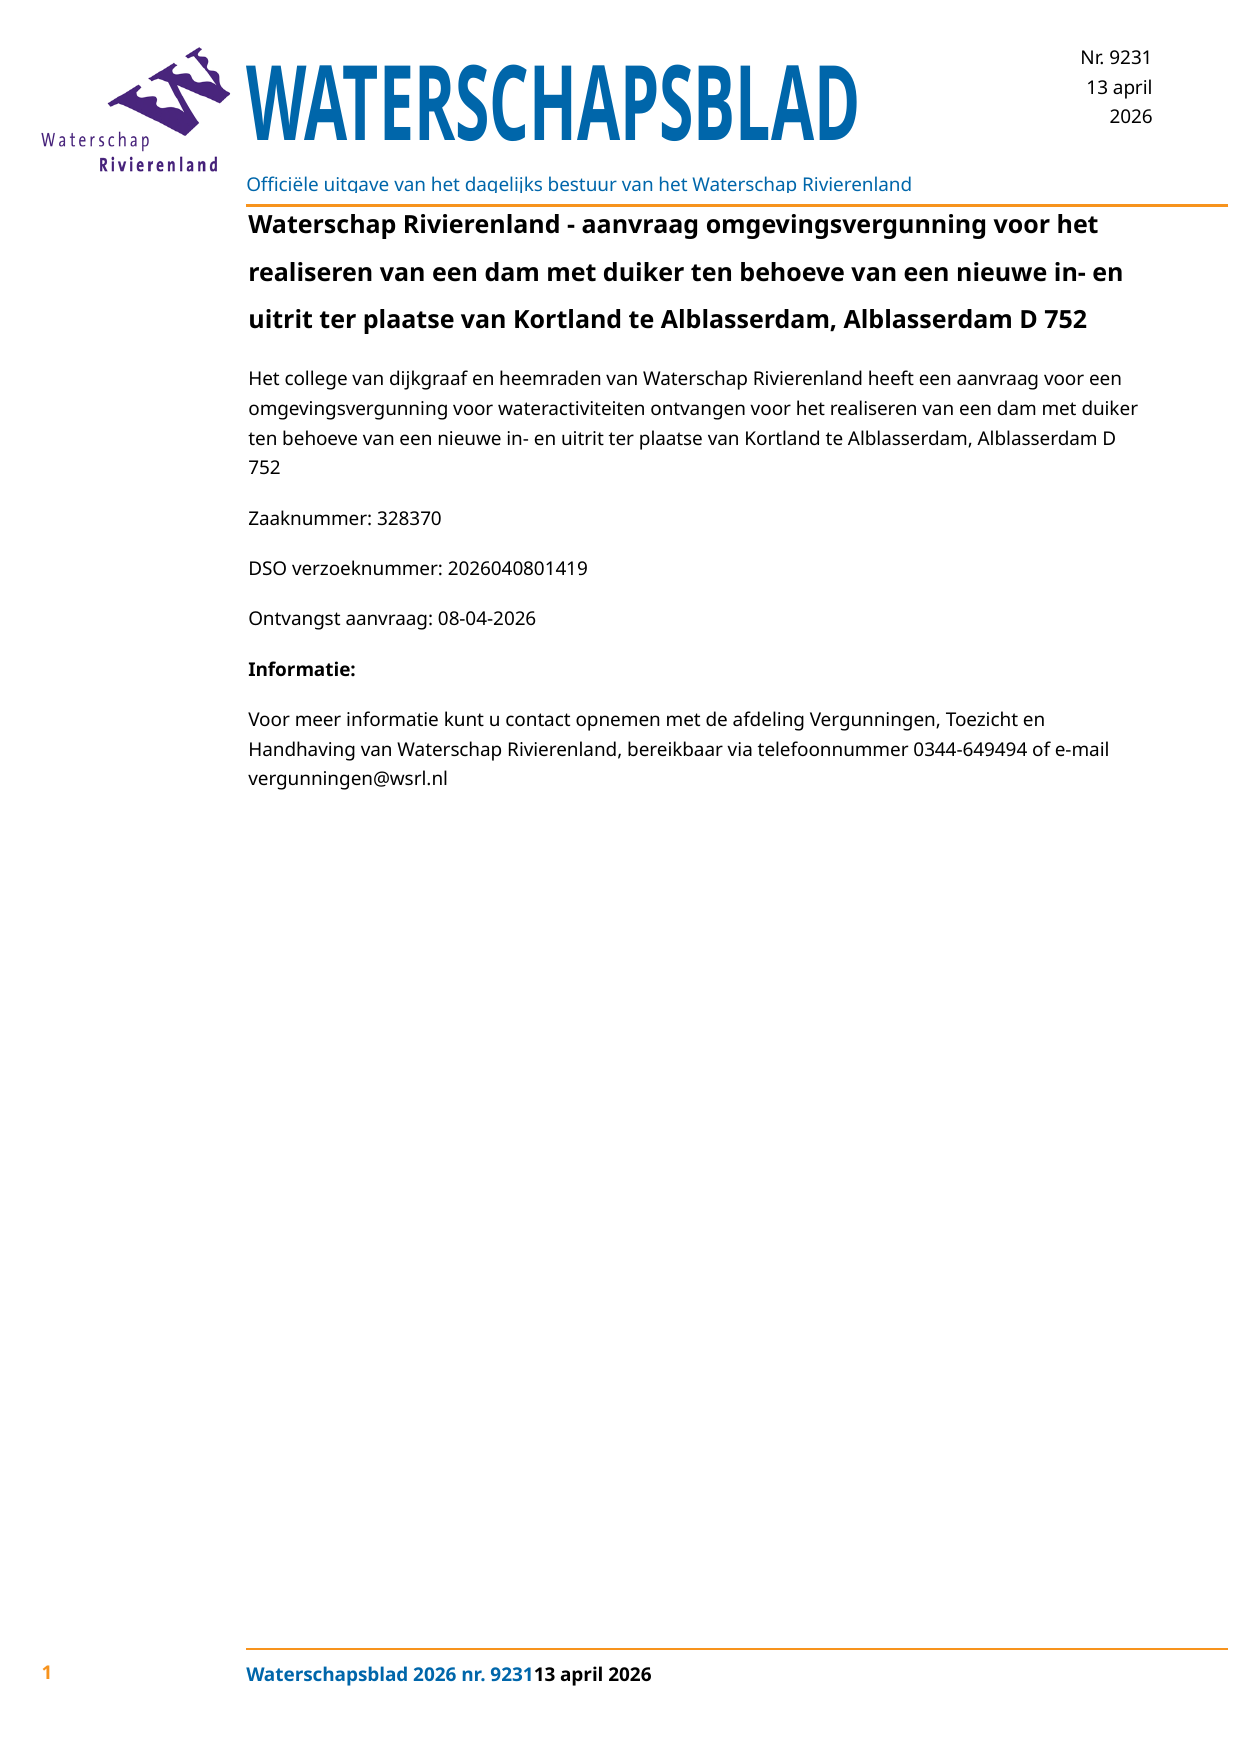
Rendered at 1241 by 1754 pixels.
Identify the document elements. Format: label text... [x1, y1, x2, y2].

text Ontvangst aanvraag: 08-04-2026 [248, 606, 1152, 631]
text Voor meer informatie kunt u contact opnemen met de afdeling Vergunningen, Toezicht en Handhaving van Waterschap Rivierenland, bereikbaar via telefoonnummer 0344-649494 of e-mail vergunningen@wsrl.nl [248, 706, 1152, 791]
text Informatie: [248, 656, 1152, 682]
text DSO verzoeknummer: 2026040801419 [248, 555, 1152, 581]
picture [41, 47, 231, 172]
text Het college van dijkgraaf en heemraden van Waterschap Rivierenland heeft een aanvraag voor een omgevingsvergunning voor wateractiviteiten ontvangen voor het realiseren van een dam met duiker ten behoeve van een nieuwe in- en uitrit ter plaatse van Kortland te Alblasserdam, Alblasserdam D 752 [248, 366, 1152, 480]
text Zaaknummer: 328370 [248, 505, 1152, 530]
text Waterschap Rivierenland - aanvraag omgevingsvergunning voor het realiseren van een dam met duiker ten behoeve van een nieuwe in- en uitrit ter plaatse van Kortland te Alblasserdam, Alblasserdam D 752 [248, 207, 1152, 336]
